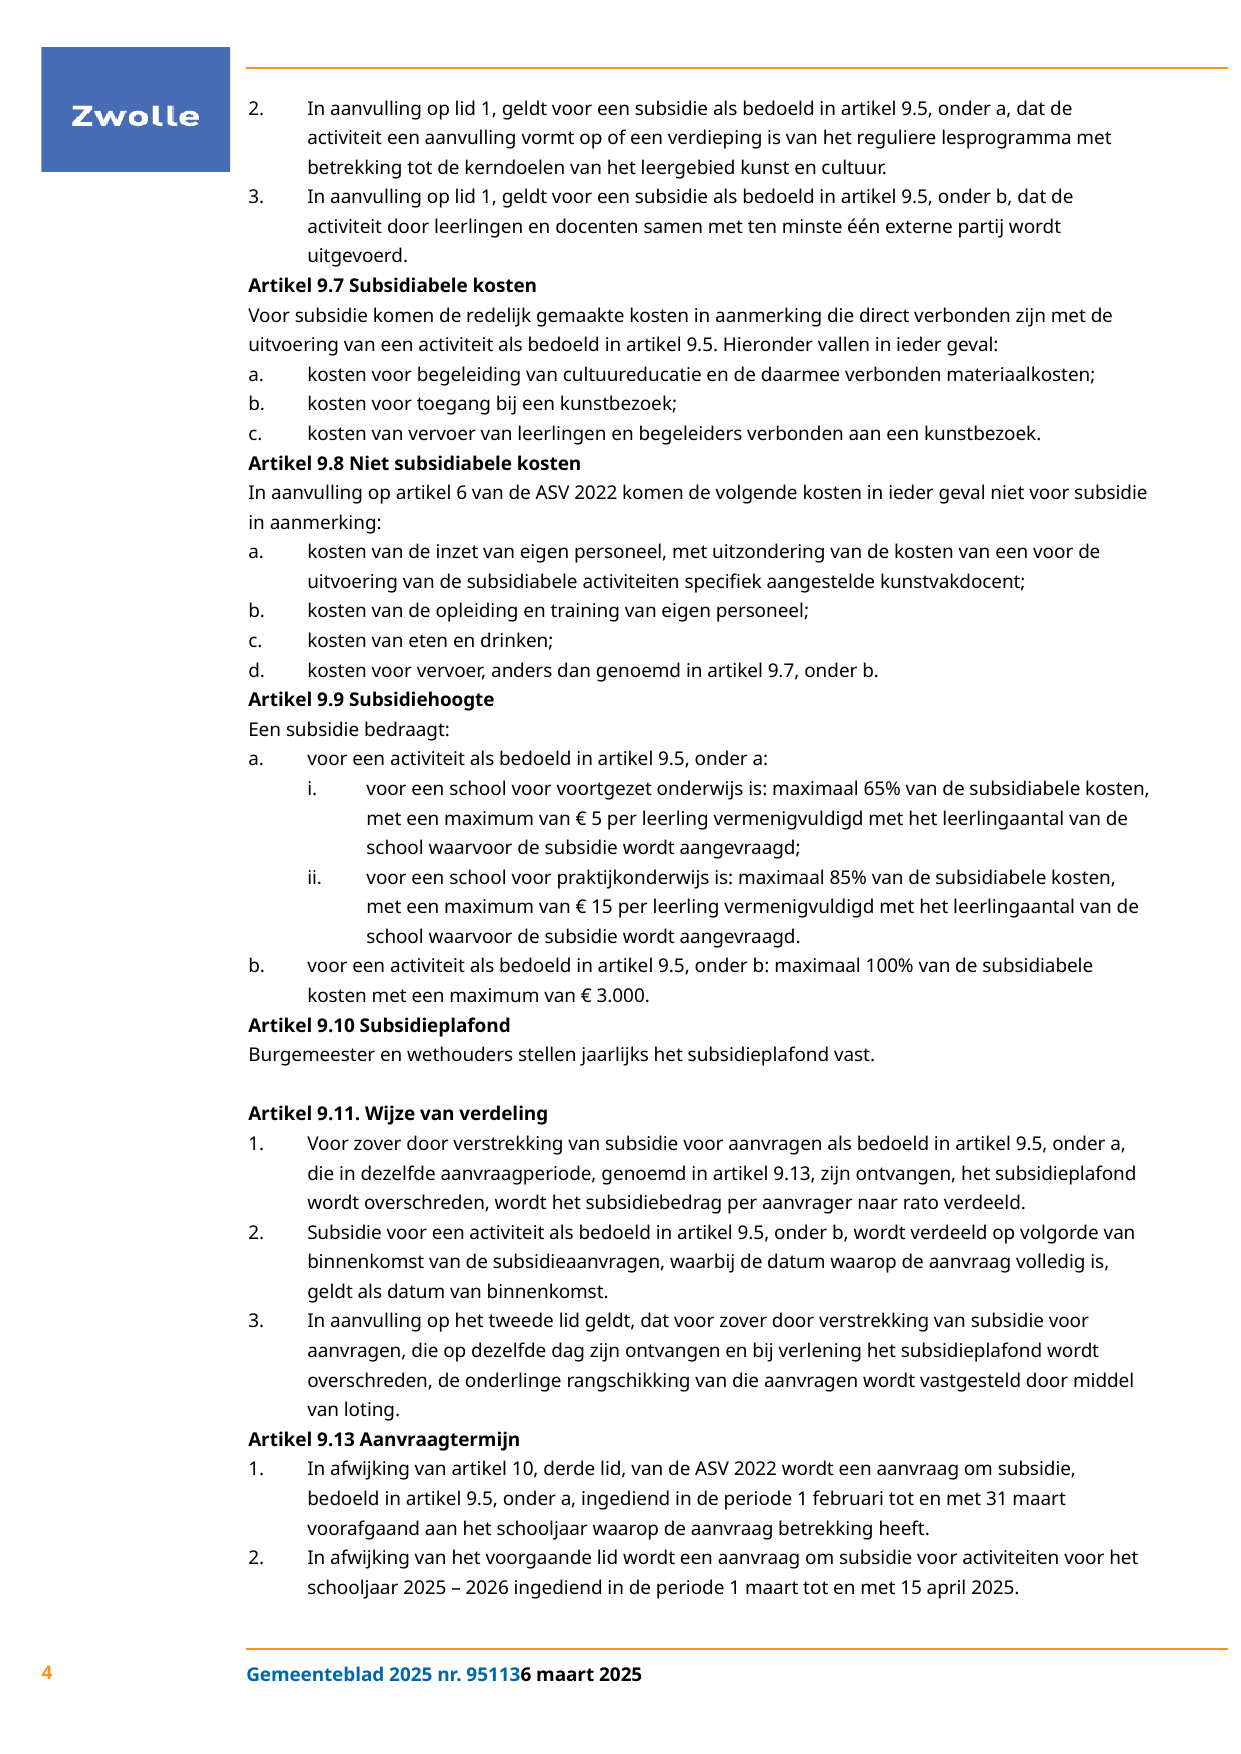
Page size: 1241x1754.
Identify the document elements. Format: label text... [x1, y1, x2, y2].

text Voor subsidie komen de redelijk gemaakte kosten in aanmerking die direct verbonden zijn met de uitvoering van een activiteit als bedoeld in artikel 9.5. Hieronder vallen in ieder geval: [248, 302, 1152, 357]
text Artikel 9.10 Subsidieplafond [248, 1012, 1152, 1038]
list Voor zover door verstrekking van subsidie voor aanvragen als bedoeld in artikel 9.5, onder a, die in dezelfde aanvraagperiode, genoemd in artikel 9.13, zijn ontvangen, het subsidieplafond wordt overschreden, wordt het subsidiebedrag per aanvrager naar rato verdeeld. [248, 1130, 1152, 1215]
text Artikel 9.11. Wijze van verdeling [248, 1101, 1152, 1126]
list kosten voor vervoer, anders dan genoemd in artikel 9.7, onder b. [248, 657, 1152, 683]
list kosten van de opleiding en training van eigen personeel; [248, 598, 1152, 623]
text Artikel 9.9 Subsidiehoogte [248, 686, 1152, 712]
text In aanvulling op artikel 6 van de ASV 2022 komen de volgende kosten in ieder geval niet voor subsidie in aanmerking: [248, 479, 1152, 535]
text Artikel 9.8 Niet subsidiabele kosten [248, 450, 1152, 476]
text Artikel 9.7 Subsidiabele kosten [248, 272, 1152, 298]
list In afwijking van het voorgaande lid wordt een aanvraag om subsidie voor activiteiten voor het schooljaar 2025 – 2026 ingediend in de periode 1 maart tot en met 15 april 2025. [248, 1544, 1152, 1600]
list Subsidie voor een activiteit als bedoeld in artikel 9.5, onder b, wordt verdeeld op volgorde van binnenkomst van de subsidieaanvragen, waarbij de datum waarop de aanvraag volledig is, geldt als datum van binnenkomst. [248, 1219, 1152, 1304]
text Artikel 9.13 Aanvraagtermijn [248, 1426, 1152, 1452]
text Een subsidie bedraagt: [248, 716, 1152, 742]
list In aanvulling op lid 1, geldt voor een subsidie als bedoeld in artikel 9.5, onder b, dat de activiteit door leerlingen en docenten samen met ten minste één externe partij wordt uitgevoerd. [248, 183, 1152, 268]
list kosten voor begeleiding van cultuureducatie en de daarmee verbonden materiaalkosten; [248, 361, 1152, 387]
text Burgemeester en wethouders stellen jaarlijks het subsidieplafond vast. [248, 1041, 1152, 1067]
list voor een school voor praktijkonderwijs is: maximaal 85% van de subsidiabele kosten, met een maximum van € 15 per leerling vermenigvuldigd met het leerlingaantal van de school waarvoor de subsidie wordt aangevraagd. [307, 864, 1152, 949]
list kosten van de inzet van eigen personeel, met uitzondering van de kosten van een voor de uitvoering van de subsidiabele activiteiten specifiek aangestelde kunstvakdocent; [248, 538, 1152, 594]
list kosten van vervoer van leerlingen en begeleiders verbonden aan een kunstbezoek. [248, 420, 1152, 446]
list In afwijking van artikel 10, derde lid, van de ASV 2022 wordt een aanvraag om subsidie, bedoeld in artikel 9.5, onder a, ingediend in de periode 1 februari tot en met 31 maart voorafgaand aan het schooljaar waarop de aanvraag betrekking heeft. [248, 1456, 1152, 1541]
list voor een activiteit als bedoeld in artikel 9.5, onder b: maximaal 100% van de subsidiabele kosten met een maximum van € 3.000. [248, 953, 1152, 1008]
list kosten voor toegang bij een kunstbezoek; [248, 391, 1152, 416]
list voor een school voor voortgezet onderwijs is: maximaal 65% van de subsidiabele kosten, met een maximum van € 5 per leerling vermenigvuldigd met het leerlingaantal van de school waarvoor de subsidie wordt aangevraagd; [307, 775, 1152, 860]
list In aanvulling op lid 1, geldt voor een subsidie als bedoeld in artikel 9.5, onder a, dat de activiteit een aanvulling vormt op of een verdieping is van het reguliere lesprogramma met betrekking tot de kerndoelen van het leergebied kunst en cultuur. [248, 95, 1152, 180]
list kosten van eten en drinken; [248, 627, 1152, 653]
list In aanvulling op het tweede lid geldt, dat voor zover door verstrekking van subsidie voor aanvragen, die op dezelfde dag zijn ontvangen en bij verlening het subsidieplafond wordt overschreden, de onderlinge rangschikking van die aanvragen wordt vastgesteld door middel van loting. [248, 1308, 1152, 1422]
picture [41, 47, 231, 172]
list voor een activiteit als bedoeld in artikel 9.5, onder a: [248, 746, 1152, 771]
